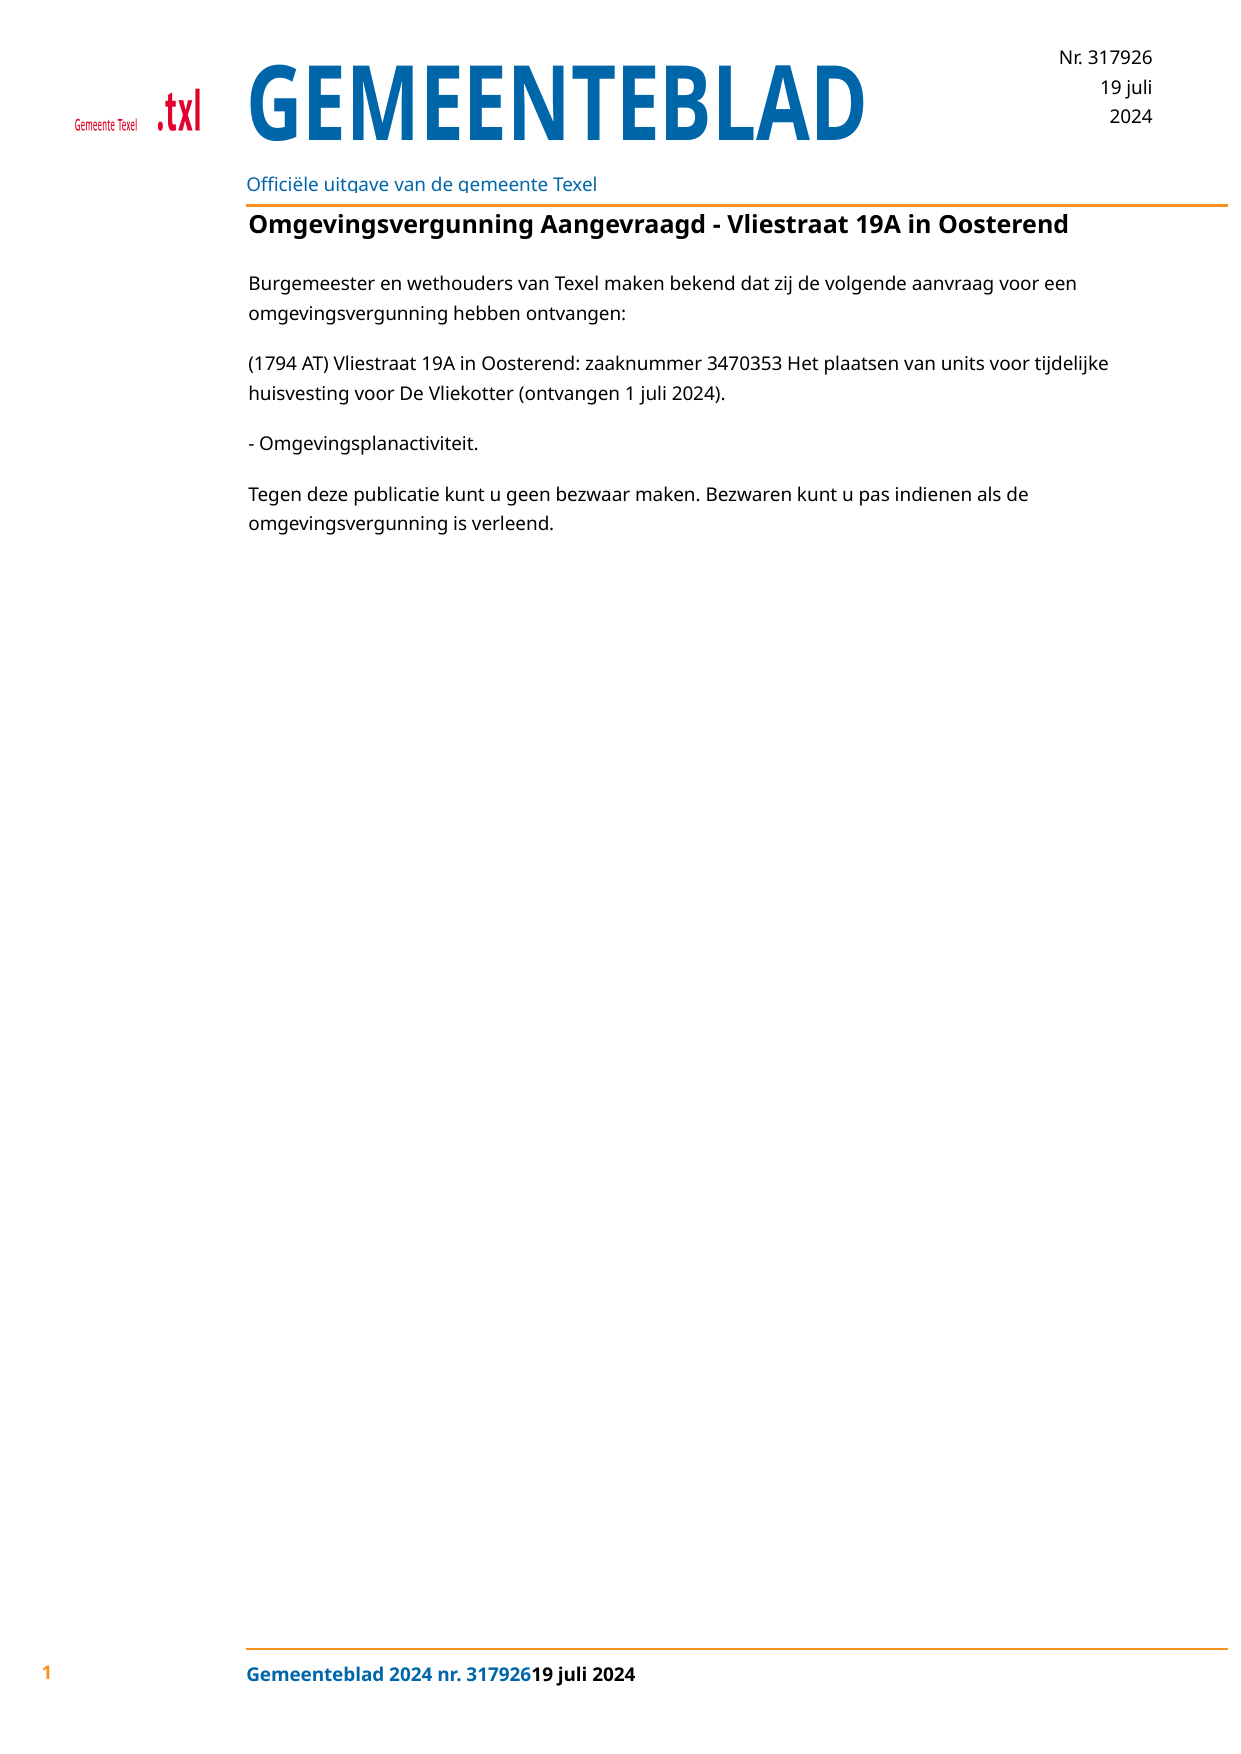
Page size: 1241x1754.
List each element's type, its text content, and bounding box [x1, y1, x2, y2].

text (1794 AT) Vliestraat 19A in Oosterend: zaaknummer 3470353 Het plaatsen van units voor tijdelijke huisvesting voor De Vliekotter (ontvangen 1 juli 2024). [248, 350, 1152, 406]
picture [41, 47, 231, 172]
text - Omgevingsplanactiviteit. [248, 430, 1152, 456]
text Burgemeester en wethouders van Texel maken bekend dat zij de volgende aanvraag voor een omgevingsvergunning hebben ontvangen: [248, 270, 1152, 326]
text Tegen deze publicatie kunt u geen bezwaar maken. Bezwaren kunt u pas indienen als de omgevingsvergunning is verleend. [248, 481, 1152, 536]
text Omgevingsvergunning Aangevraagd - Vliestraat 19A in Oosterend [248, 207, 1152, 241]
